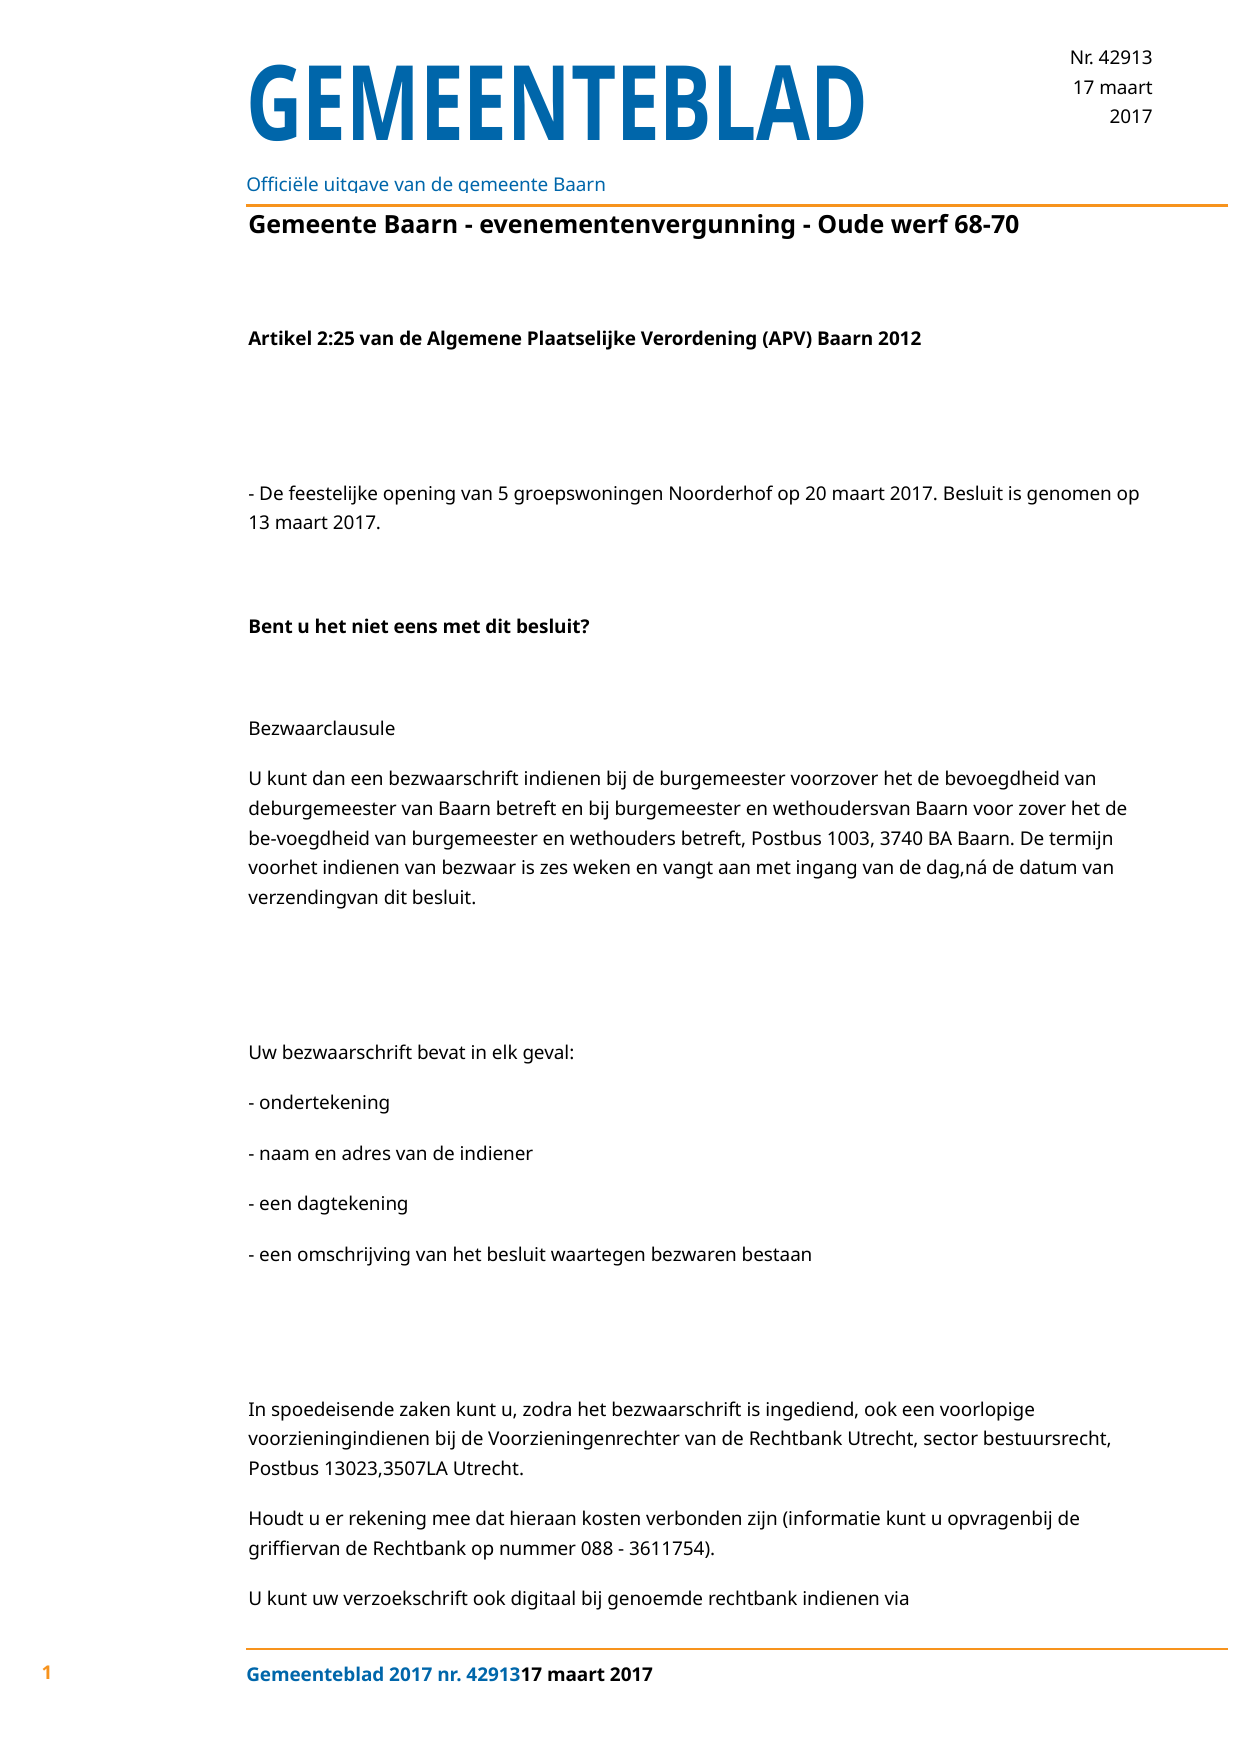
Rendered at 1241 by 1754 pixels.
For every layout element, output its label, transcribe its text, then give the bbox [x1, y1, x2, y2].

text - een omschrijving van het besluit waartegen bezwaren bestaan [248, 1241, 1152, 1266]
text - naam en adres van de indiener [248, 1140, 1152, 1166]
text In spoedeisende zaken kunt u, zodra het bezwaarschrift is ingediend, ook een voorlopige voorzieningindienen bij de Voorzieningenrechter van de Rechtbank Utrecht, sector bestuursrecht, Postbus 13023,3507LA Utrecht. [248, 1396, 1152, 1481]
text Gemeente Baarn - evenementenvergunning - Oude werf 68-70 [248, 207, 1152, 241]
text Bezwaarclausule [248, 715, 1152, 741]
text U kunt dan een bezwaarschrift indienen bij de burgemeester voorzover het de bevoegdheid van deburgemeester van Baarn betreft en bij burgemeester en wethoudersvan Baarn voor zover het de be-voegdheid van burgemeester en wethouders betreft, Postbus 1003, 3740 BA Baarn. De termijn voorhet indienen van bezwaar is zes weken en vangt aan met ingang van de dag,ná de datum van verzendingvan dit besluit. [248, 766, 1152, 909]
text Houdt u er rekening mee dat hieraan kosten verbonden zijn (informatie kunt u opvragenbij de griffiervan de Rechtbank op nummer 088 - 3611754). [248, 1506, 1152, 1561]
text Uw bezwaarschrift bevat in elk geval: [248, 1039, 1152, 1065]
text U kunt uw verzoekschrift ook digitaal bij genoemde rechtbank indienen via [248, 1586, 1152, 1611]
text - ondertekening [248, 1089, 1152, 1115]
text - De feestelijke opening van 5 groepswoningen Noorderhof op 20 maart 2017. Besluit is genomen op 13 maart 2017. [248, 480, 1152, 535]
text Artikel 2:25 van de Algemene Plaatselijke Verordening (APV) Baarn 2012 [248, 325, 1152, 350]
text - een dagtekening [248, 1190, 1152, 1216]
picture [41, 47, 231, 172]
text Bent u het niet eens met dit besluit? [248, 610, 1152, 639]
